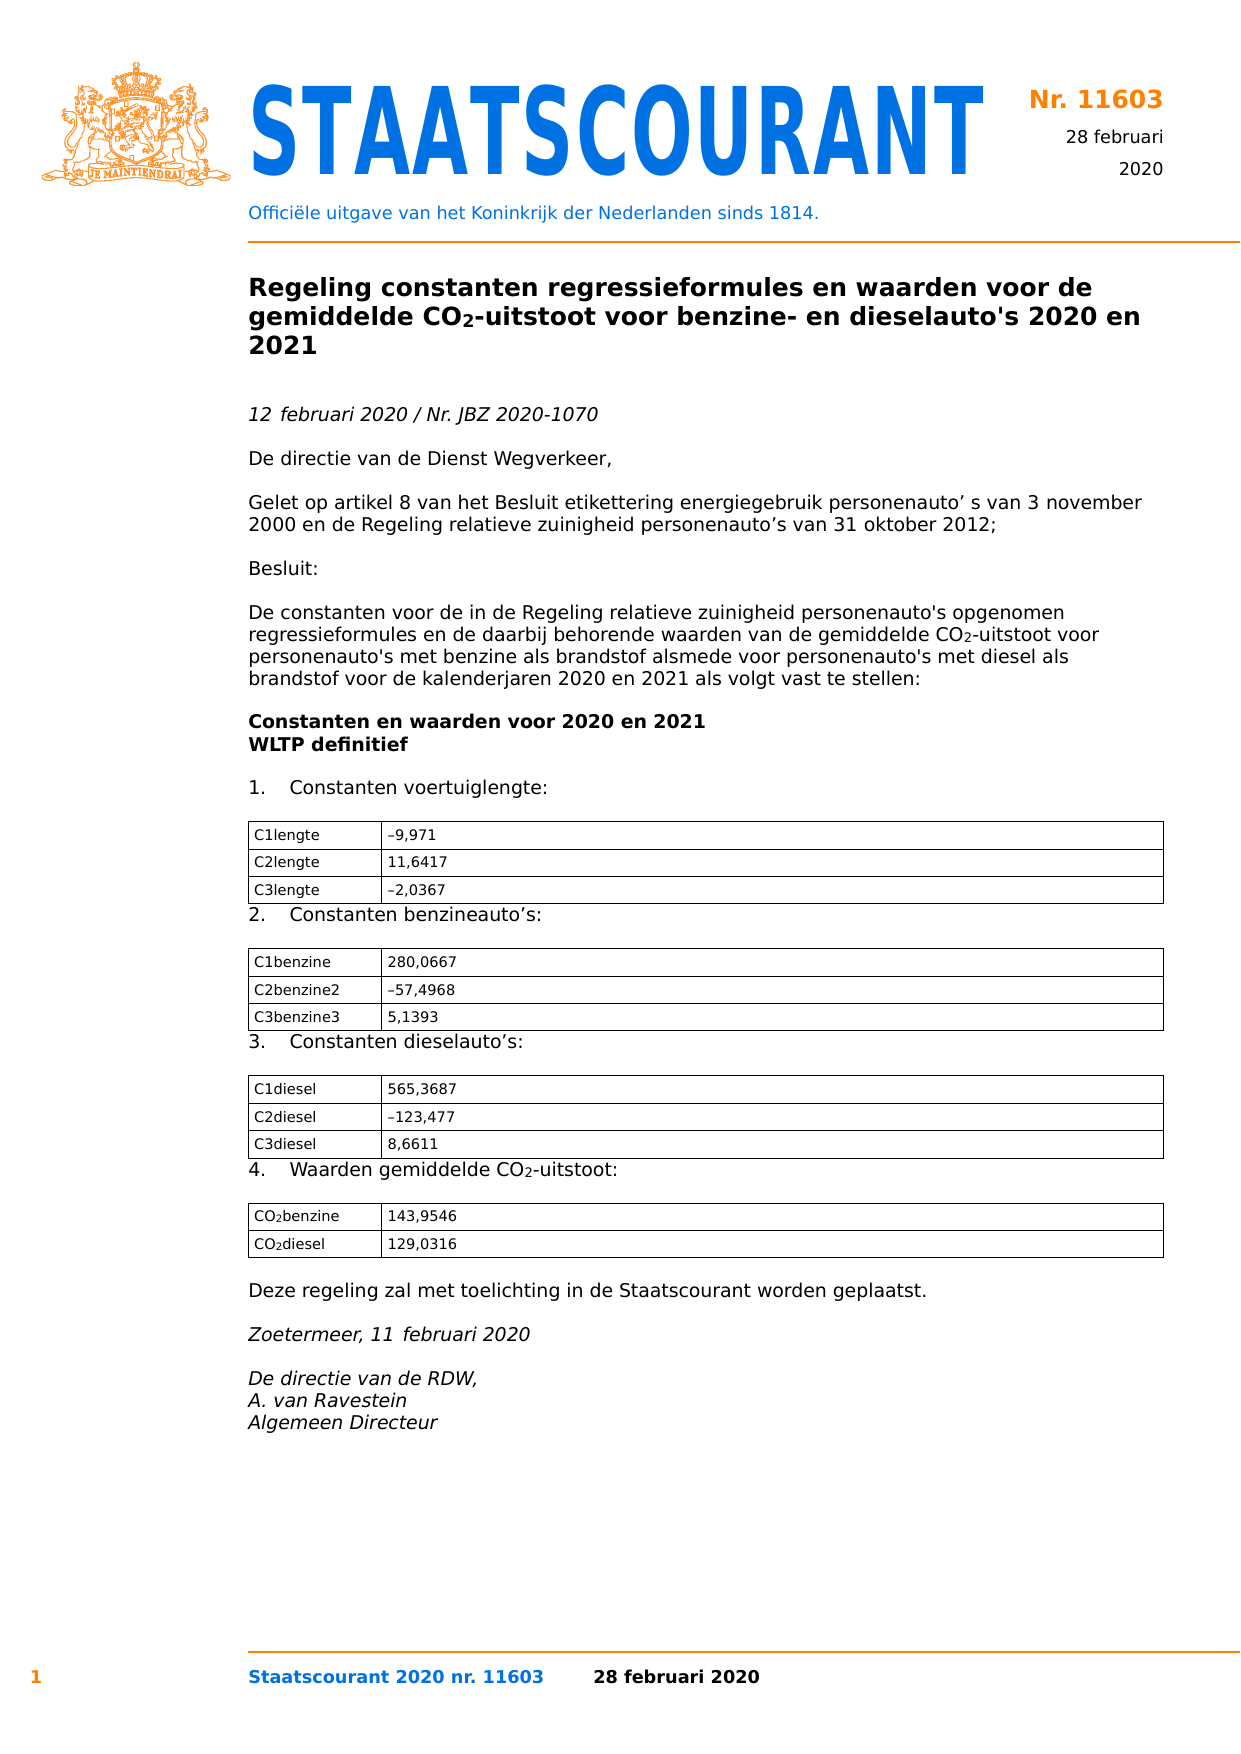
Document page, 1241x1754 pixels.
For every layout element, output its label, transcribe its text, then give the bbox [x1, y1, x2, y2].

text Constanten en waarden voor 2020 en 2021 [248, 711, 1163, 733]
table_header C1diesel [249, 1076, 381, 1103]
table_cell C3diesel [249, 1131, 381, 1157]
table_header 280,0667 [382, 949, 1163, 976]
table_cell C2benzine2 [249, 977, 381, 1003]
table_cell 28 februari [998, 121, 1240, 153]
text 1. Constanten voertuiglengte: [248, 777, 1163, 799]
table_header CO2benzine [249, 1204, 381, 1230]
subtitle Regeling constanten regressieformules en waarden voor de gemiddelde CO2-uitstoot voor benzine- en dieselauto's 2020 en 2021 [248, 273, 1163, 361]
table_cell C3lengte [249, 877, 381, 903]
table_cell Officiële uitgave van het Koninkrijk der Nederlanden sinds 1814. [248, 203, 1240, 241]
text 3. Constanten dieselauto’s: [248, 1031, 1163, 1053]
table_cell CO2diesel [249, 1231, 381, 1257]
table_cell 8,6611 [382, 1131, 1163, 1157]
table_cell 5,1393 [382, 1004, 1163, 1030]
table_cell 11,6417 [382, 850, 1163, 876]
text Besluit: [248, 558, 1163, 580]
table_cell –57,4968 [382, 977, 1163, 1003]
table_cell –2,0367 [382, 877, 1163, 903]
table_header STAATSCOURANT [248, 62, 998, 203]
text Zoetermeer, 11 februari 2020 [248, 1324, 1163, 1346]
table_header C1benzine [249, 949, 381, 976]
table_cell C3benzine3 [249, 1004, 381, 1030]
text 2. Constanten benzineauto’s: [248, 904, 1163, 926]
table_cell 129,0316 [382, 1231, 1163, 1257]
table_cell –123,477 [382, 1104, 1163, 1130]
text Deze regeling zal met toelichting in de Staatscourant worden geplaatst. [248, 1280, 1163, 1302]
table_header C1lengte [249, 822, 381, 848]
table_header –9,971 [382, 822, 1163, 848]
text 4. Waarden gemiddelde CO2-uitstoot: [248, 1159, 1163, 1181]
table_header Nr. 11603 [998, 62, 1240, 121]
text De directie van de RDW, A. van Ravestein Algemeen Directeur [248, 1368, 1163, 1434]
table_cell C2diesel [249, 1104, 381, 1130]
text 12 februari 2020 / Nr. JBZ 2020-1070 [248, 404, 1163, 426]
table_header 143,9546 [382, 1204, 1163, 1230]
text De directie van de Dienst Wegverkeer, [248, 448, 1163, 470]
text De constanten voor de in de Regeling relatieve zuinigheid personenauto's opgenomen regressieformules en de daarbij behorende waarden van de gemiddelde CO2-uitstoot voor personenauto's met benzine als brandstof alsmede voor personenauto's met diesel als brandstof voor de kalenderjaren 2020 en 2021 als volgt vast te stellen: [248, 602, 1163, 689]
table_header 565,3687 [382, 1076, 1163, 1103]
picture [41, 62, 231, 186]
table_header [25, 62, 248, 241]
table_cell 2020 [998, 153, 1240, 203]
text Gelet op artikel 8 van het Besluit etikettering energiegebruik personenauto’ s van 3 november 2000 en de Regeling relatieve zuinigheid personenauto’s van 31 oktober 2012; [248, 492, 1163, 536]
text WLTP definitief [248, 733, 1163, 755]
table_cell C2lengte [249, 850, 381, 876]
